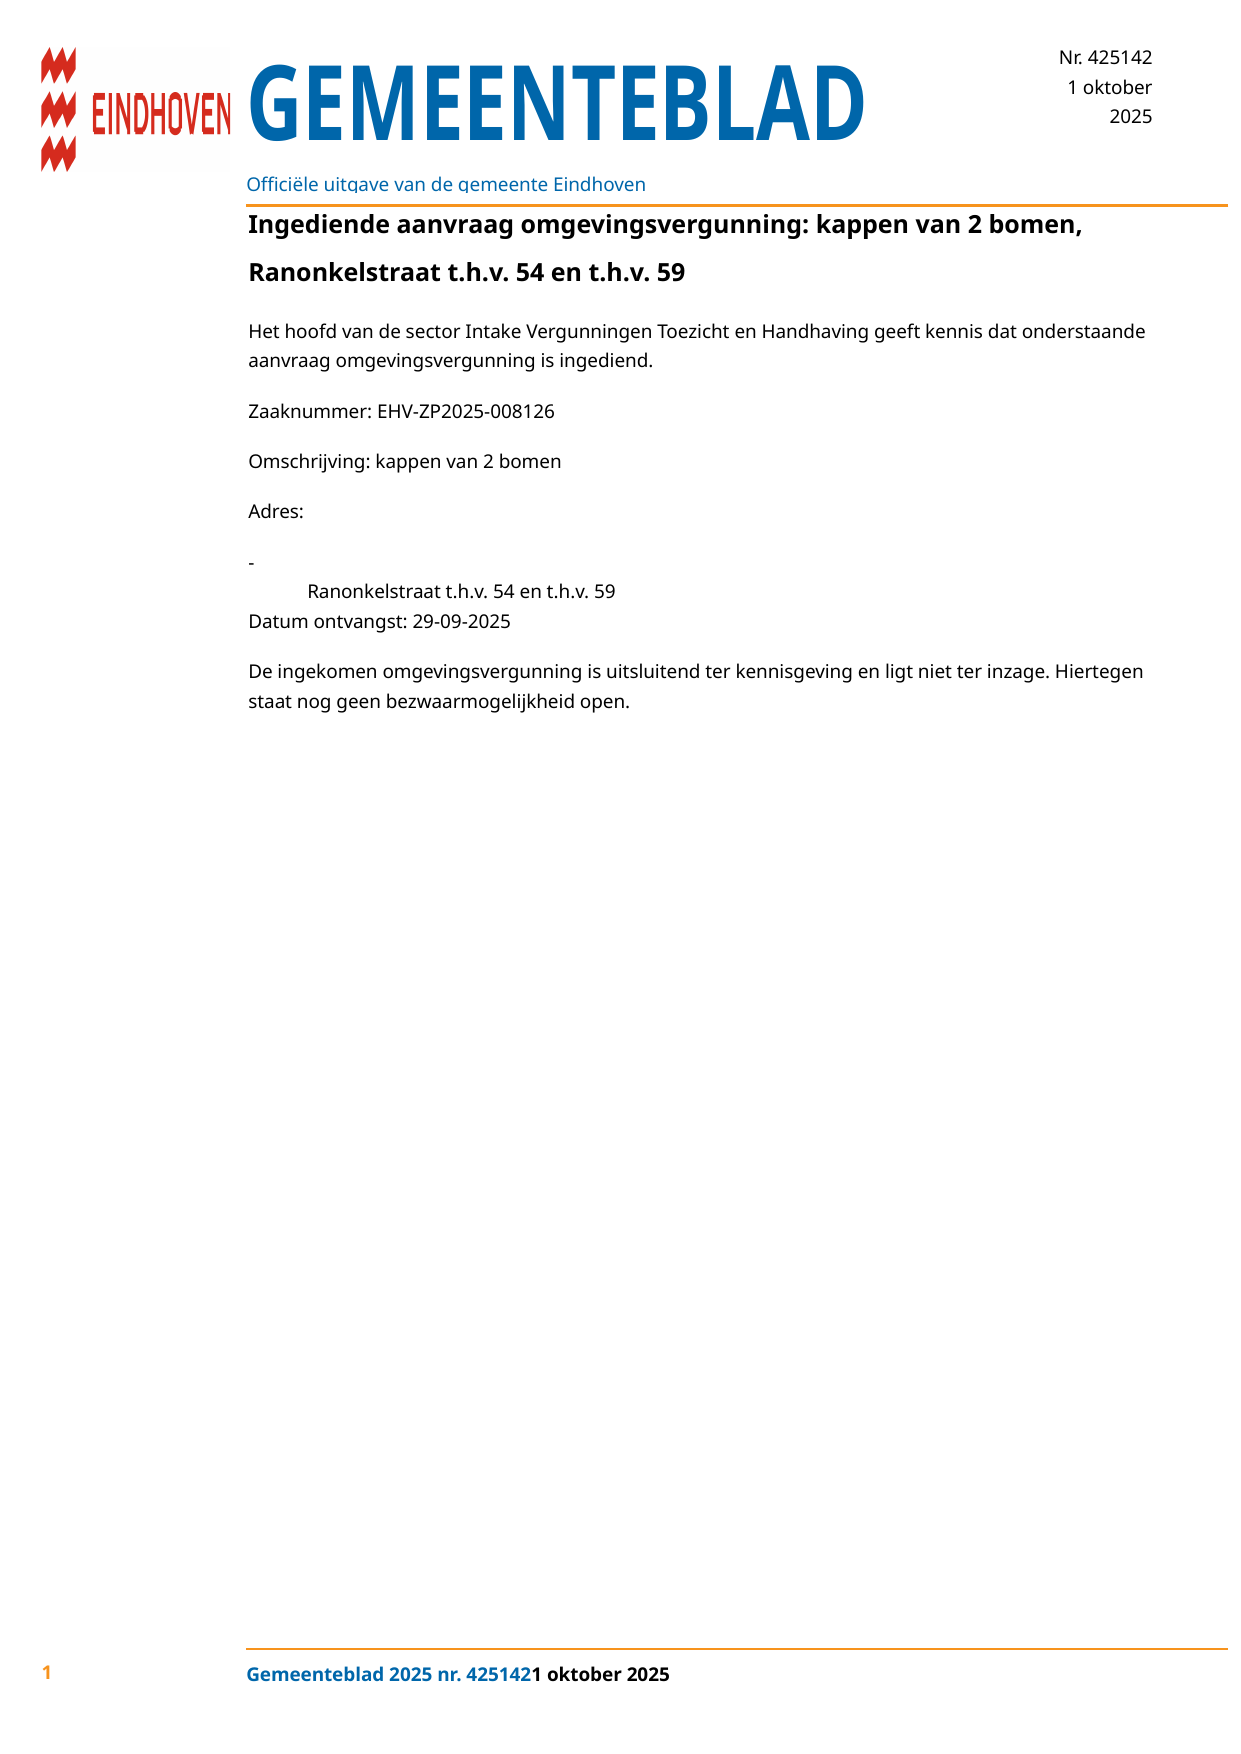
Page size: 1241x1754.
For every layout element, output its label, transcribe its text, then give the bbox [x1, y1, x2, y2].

text Datum ontvangst: 29-09-2025 [248, 608, 1152, 634]
text Het hoofd van de sector Intake Vergunningen Toezicht en Handhaving geeft kennis dat onderstaande aanvraag omgevingsvergunning is ingediend. [248, 318, 1152, 373]
picture [41, 47, 231, 172]
text Omschrijving: kappen van 2 bomen [248, 448, 1152, 474]
list Ranonkelstraat t.h.v. 54 en t.h.v. 59 [248, 579, 1152, 604]
text De ingekomen omgevingsvergunning is uitsluitend ter kennisgeving en ligt niet ter inzage. Hiertegen staat nog geen bezwaarmogelijkheid open. [248, 659, 1152, 714]
text Adres: [248, 499, 1152, 524]
text Ingediende aanvraag omgevingsvergunning: kappen van 2 bomen, Ranonkelstraat t.h.v. 54 en t.h.v. 59 [248, 207, 1152, 288]
text Zaaknummer: EHV-ZP2025-008126 [248, 398, 1152, 424]
